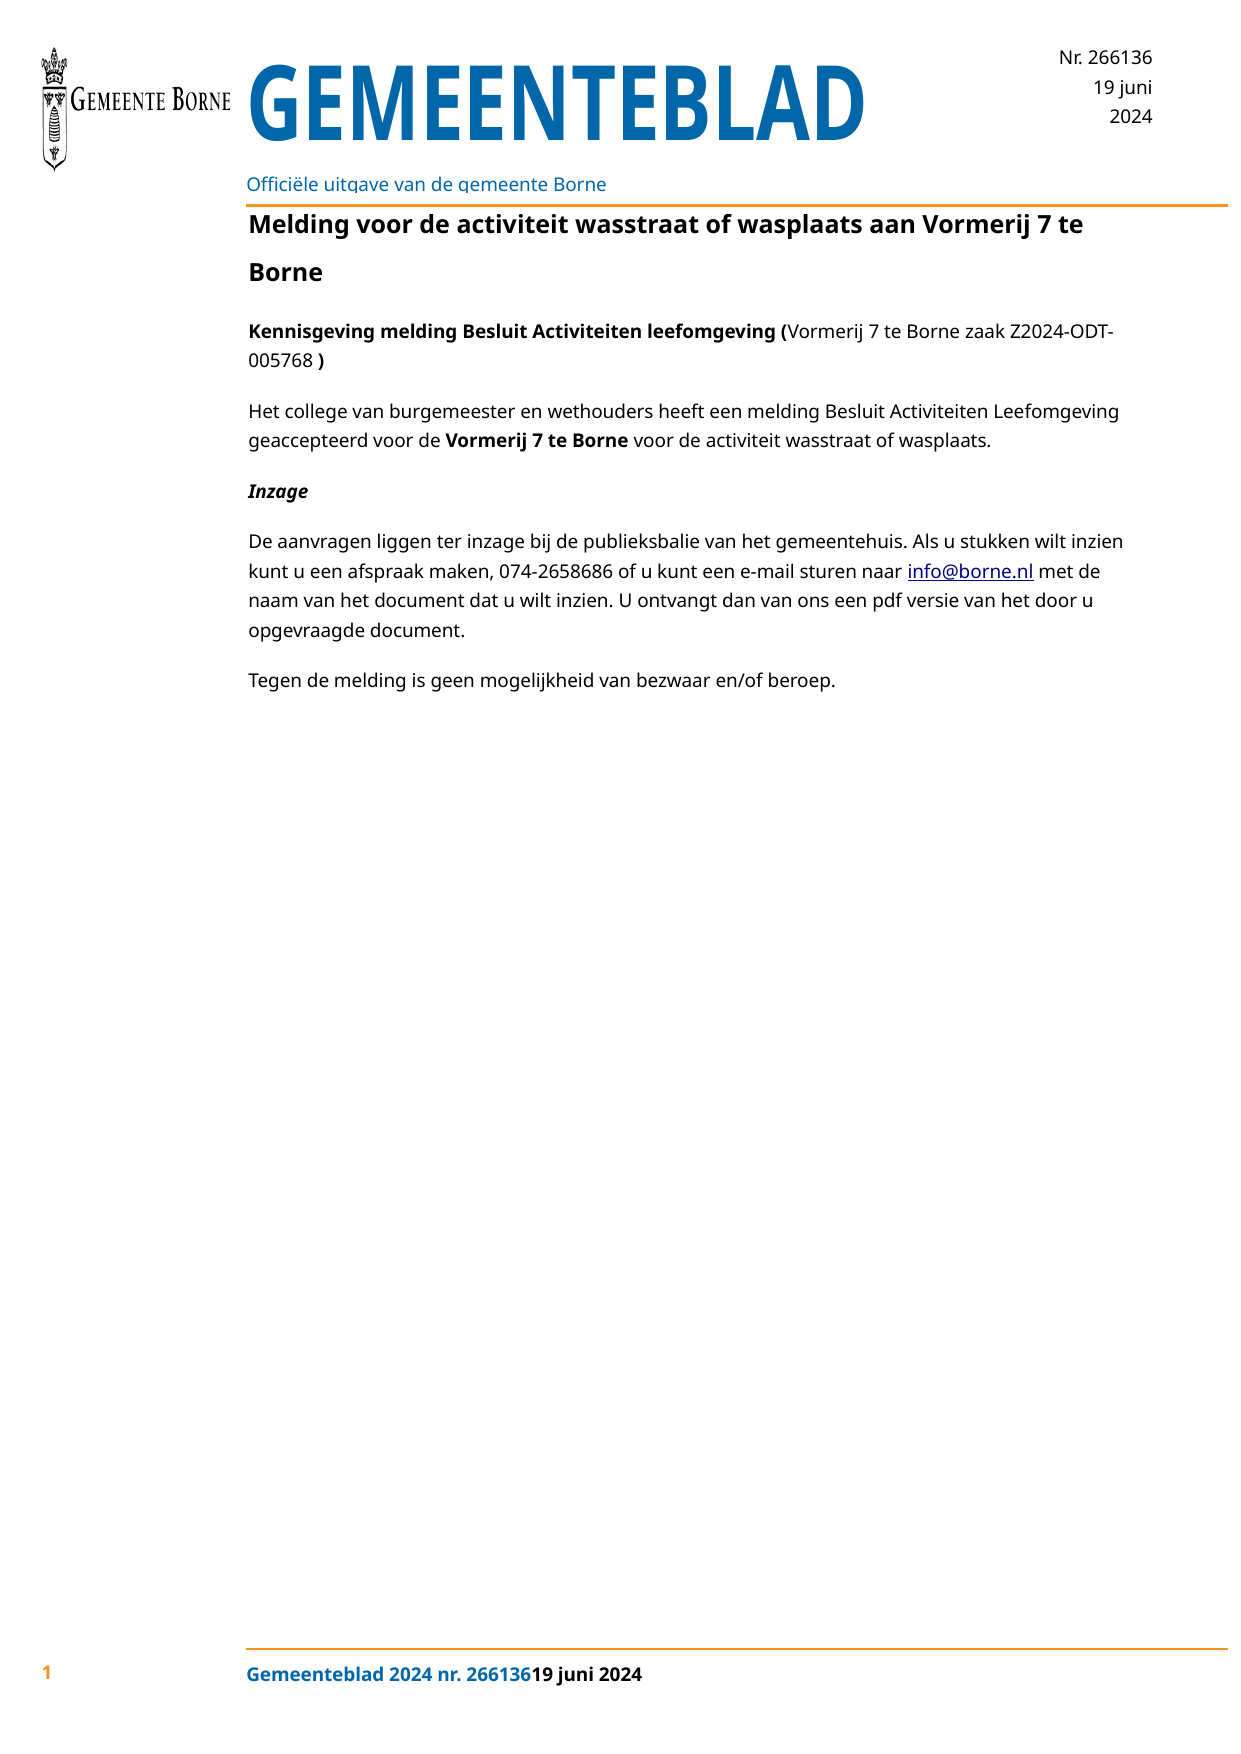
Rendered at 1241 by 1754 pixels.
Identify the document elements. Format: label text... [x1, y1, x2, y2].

text De aanvragen liggen ter inzage bij de publieksbalie van het gemeentehuis. Als u stukken wilt inzien kunt u een afspraak maken, 074-2658686 of u kunt een e-mail sturen naar info@borne.nl met de naam van het document dat u wilt inzien. U ontvangt dan van ons een pdf versie van het door u opgevraagde document. [248, 528, 1152, 643]
text Kennisgeving melding Besluit Activiteiten leefomgeving (Vormerij 7 te Borne zaak Z2024-ODT-005768 ) [248, 318, 1152, 373]
picture [41, 47, 231, 172]
text Tegen de melding is geen mogelijkheid van bezwaar en/of beroep. [248, 667, 1152, 693]
text Het college van burgemeester en wethouders heeft een melding Besluit Activiteiten Leefomgeving geaccepteerd voor de Vormerij 7 te Borne voor de activiteit wasstraat of wasplaats. [248, 398, 1152, 453]
text Melding voor de activiteit wasstraat of wasplaats aan Vormerij 7 te Borne [248, 207, 1152, 288]
text Inzage [248, 478, 1152, 504]
